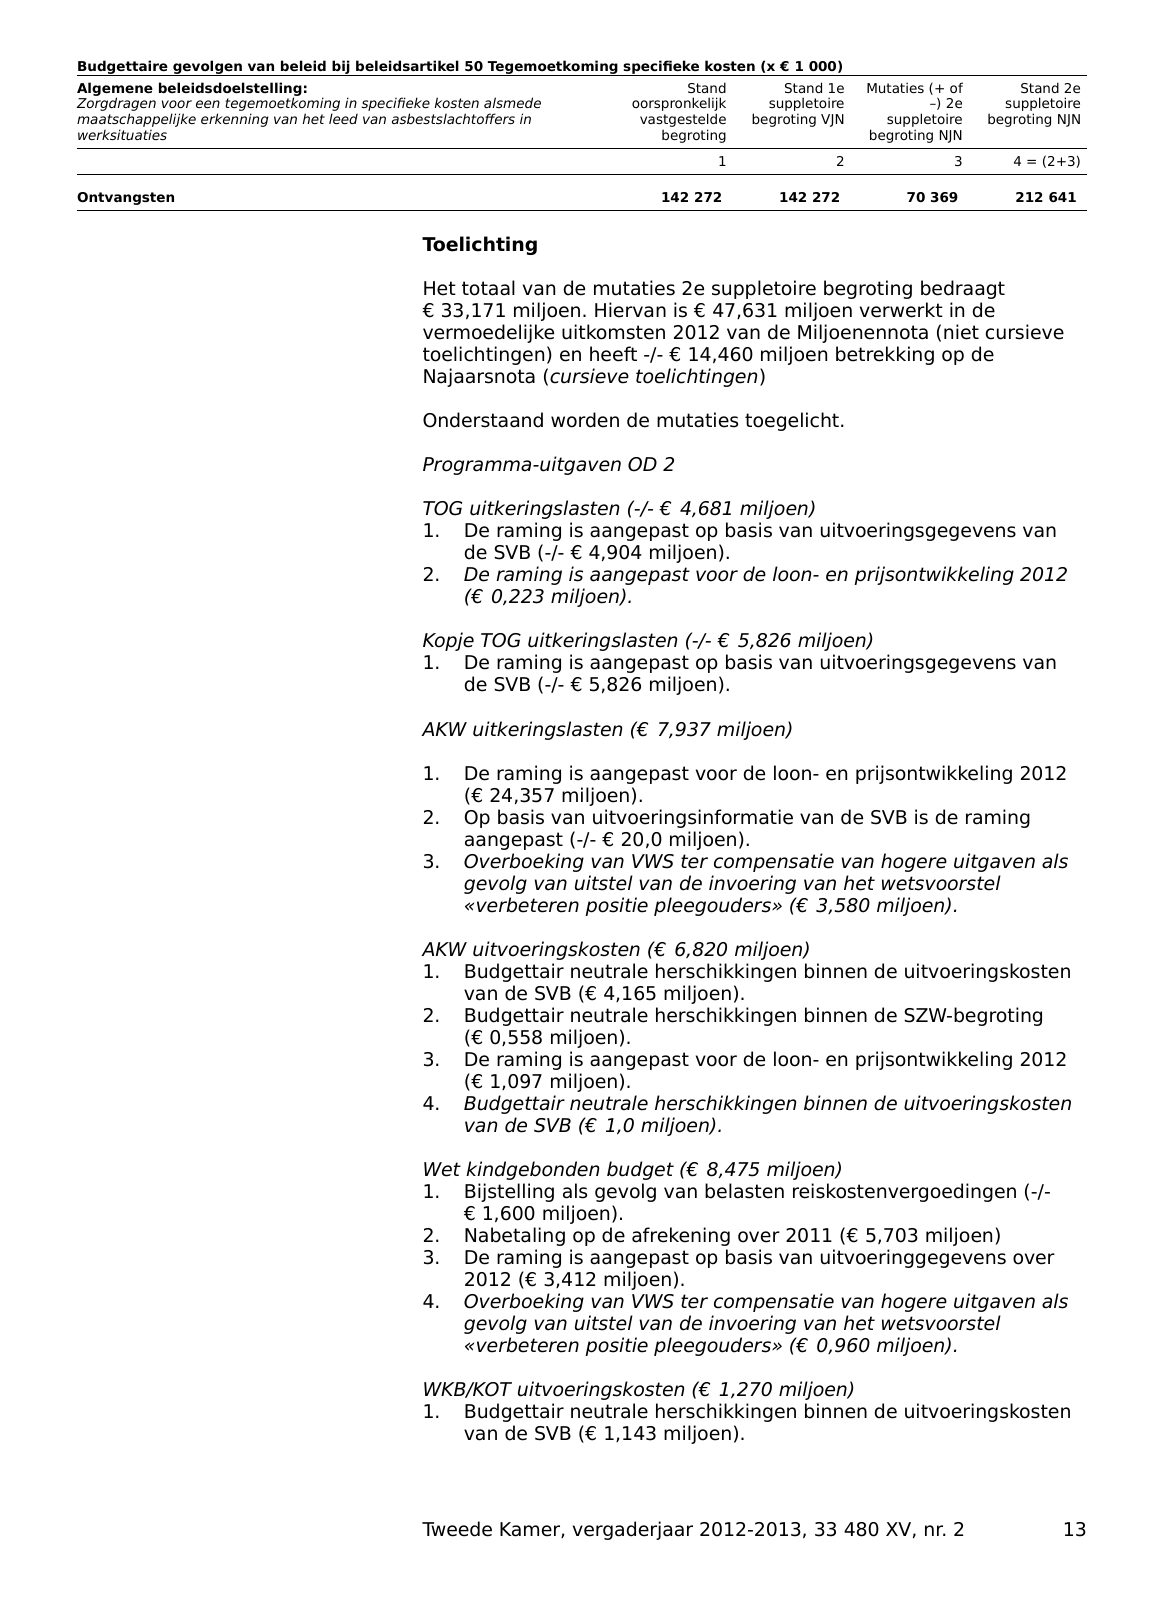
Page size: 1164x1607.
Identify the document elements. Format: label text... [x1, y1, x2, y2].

table_header Budgettaire gevolgen van beleid bij beleidsartikel 50 Tegemoetkoming specifieke kosten (x € 1 000) [77, 59, 1087, 75]
table_cell 212 641 [969, 190, 1087, 210]
subtitle AKW uitkeringslasten (€ 7,937 miljoen) [422, 718, 1087, 740]
subtitle TOG uitkeringslasten (-/- € 4,681 miljoen) [422, 498, 1087, 520]
subtitle Kopje TOG uitkeringslasten (-/- € 5,826 miljoen) [422, 630, 1087, 652]
table_cell 1 [602, 149, 732, 174]
subtitle WKB/KOT uitvoeringskosten (€ 1,270 miljoen) [422, 1379, 1087, 1401]
text Onderstaand worden de mutaties toegelicht. [422, 410, 1087, 432]
table_cell Stand 2e suppletoire begroting NJN [969, 76, 1087, 148]
text 1. De raming is aangepast op basis van uitvoeringsgegevens van de SVB (-/- € 5,826 miljoen). [422, 652, 1087, 696]
table_cell 2 [732, 149, 850, 174]
table_cell Stand oorspronkelijk vastgestelde begroting [602, 76, 732, 148]
table_cell 3 [850, 149, 968, 174]
text 4. Overboeking van VWS ter compensatie van hogere uitgaven als gevolg van uitstel van de invoering van het wetsvoorstel «verbeteren positie pleegouders» (€ 0,960 miljoen). [422, 1291, 1087, 1356]
text 1. De raming is aangepast voor de loon- en prijsontwikkeling 2012 (€ 24,357 miljoen). [422, 763, 1087, 807]
table_cell Ontvangsten [77, 190, 602, 210]
text 2. Op basis van uitvoeringsinformatie van de SVB is de raming aangepast (-/- € 20,0 miljoen). [422, 807, 1087, 851]
text 2. De raming is aangepast voor de loon- en prijsontwikkeling 2012 (€ 0,223 miljoen). [422, 564, 1087, 608]
text 3. De raming is aangepast op basis van uitvoeringgegevens over 2012 (€ 3,412 miljoen). [422, 1247, 1087, 1291]
subtitle Wet kindgebonden budget (€ 8,475 miljoen) [422, 1159, 1087, 1181]
table_cell 142 272 [732, 190, 850, 210]
table_cell Algemene beleidsdoelstelling: Zorgdragen voor een tegemoetkoming in specifieke kosten alsmede maatschappelijke erkenning van het leed van asbestslachtoffers in werksituaties [77, 76, 602, 148]
subtitle Toelichting [422, 234, 1087, 256]
text 4. Budgettair neutrale herschikkingen binnen de uitvoeringskosten van de SVB (€ 1,0 miljoen). [422, 1092, 1087, 1136]
text 2. Nabetaling op de afrekening over 2011 (€ 5,703 miljoen) [422, 1224, 1087, 1247]
subtitle Programma-uitgaven OD 2 [422, 454, 1087, 476]
text 1. Budgettair neutrale herschikkingen binnen de uitvoeringskosten van de SVB (€ 4,165 miljoen). [422, 961, 1087, 1004]
table_cell Stand 1e suppletoire begroting VJN [732, 76, 850, 148]
table_cell [732, 175, 850, 190]
text 1. Bijstelling als gevolg van belasten reiskostenvergoedingen (-/- € 1,600 miljoen). [422, 1181, 1087, 1224]
table_cell 4 = (2+3) [969, 149, 1087, 174]
subtitle AKW uitvoeringskosten (€ 6,820 miljoen) [422, 939, 1087, 961]
table_cell [602, 175, 732, 190]
text Het totaal van de mutaties 2e suppletoire begroting bedraagt € 33,171 miljoen. Hiervan is € 47,631 miljoen verwerkt in de vermoedelijke uitkomsten 2012 van de Miljoenennota (niet cursieve toelichtingen) en heeft -/- € 14,460 miljoen betrekking op de Najaarsnota (cursieve toelichtingen) [422, 278, 1087, 388]
text 3. De raming is aangepast voor de loon- en prijsontwikkeling 2012 (€ 1,097 miljoen). [422, 1048, 1087, 1092]
table_cell [850, 175, 968, 190]
table_cell [77, 175, 602, 190]
table_cell [969, 175, 1087, 190]
table_cell 70 369 [850, 190, 968, 210]
text 3. Overboeking van VWS ter compensatie van hogere uitgaven als gevolg van uitstel van de invoering van het wetsvoorstel «verbeteren positie pleegouders» (€ 3,580 miljoen). [422, 851, 1087, 916]
text 2. Budgettair neutrale herschikkingen binnen de SZW-begroting (€ 0,558 miljoen). [422, 1004, 1087, 1048]
table_cell [77, 149, 602, 174]
table_cell 142 272 [602, 190, 732, 210]
text 1. Budgettair neutrale herschikkingen binnen de uitvoeringskosten van de SVB (€ 1,143 miljoen). [422, 1401, 1087, 1444]
table_cell Mutaties (+ of –) 2e suppletoire begroting NJN [850, 76, 968, 148]
text 1. De raming is aangepast op basis van uitvoeringsgegevens van de SVB (-/- € 4,904 miljoen). [422, 520, 1087, 564]
